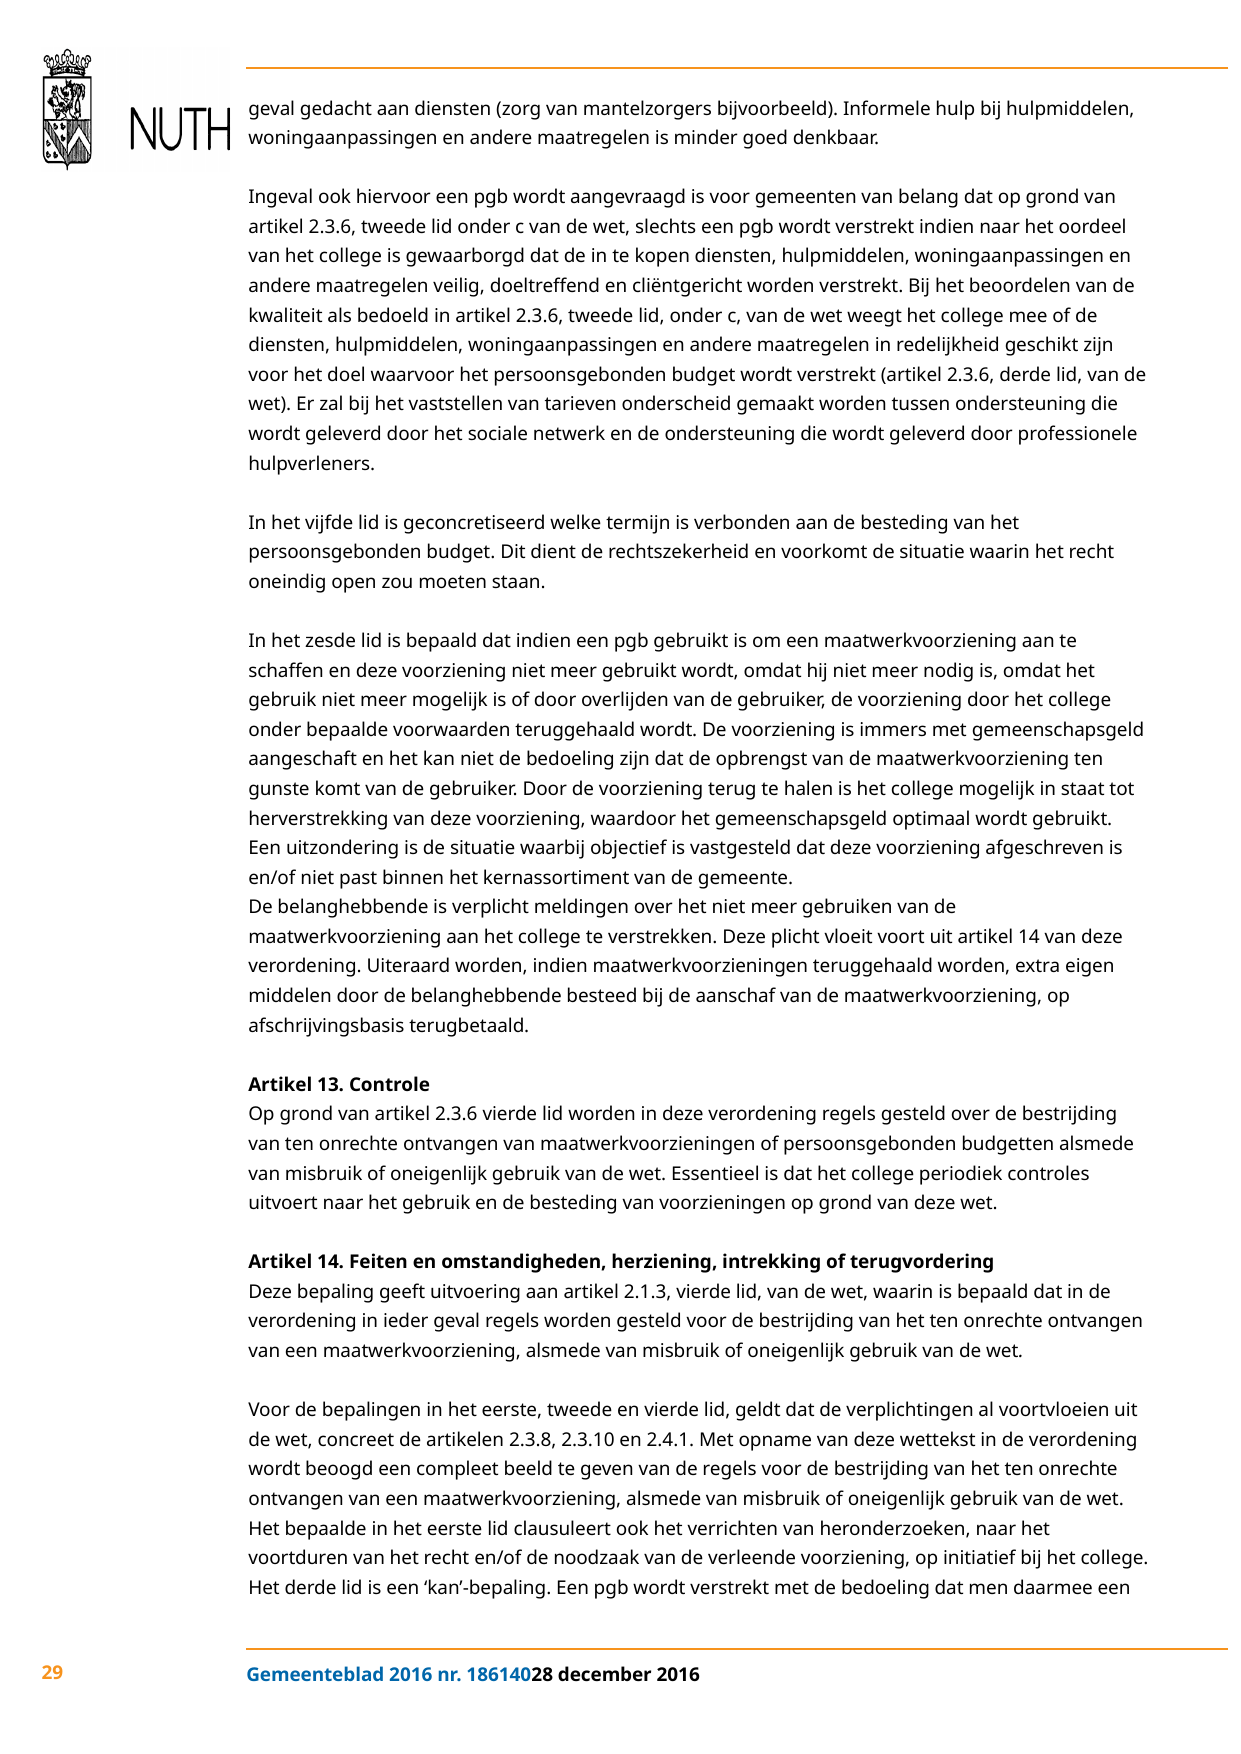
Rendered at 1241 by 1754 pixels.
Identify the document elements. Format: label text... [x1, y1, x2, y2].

text Op grond van artikel 2.3.6 vierde lid worden in deze verordening regels gesteld over de bestrijding van ten onrechte ontvangen van maatwerkvoorzieningen of persoonsgebonden budgetten alsmede van misbruik of oneigenlijk gebruik van de wet. Essentieel is dat het college periodiek controles uitvoert naar het gebruik en de besteding van voorzieningen op grond van deze wet. [248, 1101, 1152, 1215]
text In het vijfde lid is geconcretiseerd welke termijn is verbonden aan de besteding van het persoonsgebonden budget. Dit dient de rechtszekerheid en voorkomt de situatie waarin het recht oneindig open zou moeten staan. [248, 509, 1152, 594]
text Voor de bepalingen in het eerste, tweede en vierde lid, geldt dat de verplichtingen al voortvloeien uit de wet, concreet de artikelen 2.3.8, 2.3.10 en 2.4.1. Met opname van deze wettekst in de verordening wordt beoogd een compleet beeld te geven van de regels voor de bestrijding van het ten onrechte ontvangen van een maatwerkvoorziening, alsmede van misbruik of oneigenlijk gebruik van de wet. [248, 1396, 1152, 1511]
text De belanghebbende is verplicht meldingen over het niet meer gebruiken van de maatwerkvoorziening aan het college te verstrekken. Deze plicht vloeit voort uit artikel 14 van deze verordening. Uiteraard worden, indien maatwerkvoorzieningen teruggehaald worden, extra eigen middelen door de belanghebbende besteed bij de aanschaf van de maatwerkvoorziening, op afschrijvingsbasis terugbetaald. [248, 893, 1152, 1038]
text Deze bepaling geeft uitvoering aan artikel 2.1.3, vierde lid, van de wet, waarin is bepaald dat in de verordening in ieder geval regels worden gesteld voor de bestrijding van het ten onrechte ontvangen van een maatwerkvoorziening, alsmede van misbruik of oneigenlijk gebruik van de wet. [248, 1278, 1152, 1363]
text In het zesde lid is bepaald dat indien een pgb gebruikt is om een maatwerkvoorziening aan te schaffen en deze voorziening niet meer gebruikt wordt, omdat hij niet meer nodig is, omdat het gebruik niet meer mogelijk is of door overlijden van de gebruiker, de voorziening door het college onder bepaalde voorwaarden teruggehaald wordt. De voorziening is immers met gemeenschapsgeld aangeschaft en het kan niet de bedoeling zijn dat de opbrengst van de maatwerkvoorziening ten gunste komt van de gebruiker. Door de voorziening terug te halen is het college mogelijk in staat tot herverstrekking van deze voorziening, waardoor het gemeenschapsgeld optimaal wordt gebruikt. [248, 627, 1152, 831]
text Artikel 14. Feiten en omstandigheden, herziening, intrekking of terugvordering [248, 1248, 1152, 1274]
text Het bepaalde in het eerste lid clausuleert ook het verrichten van heronderzoeken, naar het voortduren van het recht en/of de noodzaak van de verleende voorziening, op initiatief bij het college. [248, 1515, 1152, 1570]
picture [41, 47, 231, 172]
text geval gedacht aan diensten (zorg van mantelzorgers bijvoorbeeld). Informele hulp bij hulpmiddelen, woningaanpassingen en andere maatregelen is minder goed denkbaar. [248, 95, 1152, 150]
text Artikel 13. Controle [248, 1071, 1152, 1097]
text Een uitzondering is de situatie waarbij objectief is vastgesteld dat deze voorziening afgeschreven is en/of niet past binnen het kernassortiment van de gemeente. [248, 834, 1152, 890]
text Het derde lid is een ‘kan’-bepaling. Een pgb wordt verstrekt met de bedoeling dat men daarmee een [248, 1574, 1152, 1600]
text Ingeval ook hiervoor een pgb wordt aangevraagd is voor gemeenten van belang dat op grond van artikel 2.3.6, tweede lid onder c van de wet, slechts een pgb wordt verstrekt indien naar het oordeel van het college is gewaarborgd dat de in te kopen diensten, hulpmiddelen, woningaanpassingen en andere maatregelen veilig, doeltreffend en cliëntgericht worden verstrekt. Bij het beoordelen van de kwaliteit als bedoeld in artikel 2.3.6, tweede lid, onder c, van de wet weegt het college mee of de diensten, hulpmiddelen, woningaanpassingen en andere maatregelen in redelijkheid geschikt zijn voor het doel waarvoor het persoonsgebonden budget wordt verstrekt (artikel 2.3.6, derde lid, van de wet). Er zal bij het vaststellen van tarieven onderscheid gemaakt worden tussen ondersteuning die wordt geleverd door het sociale netwerk en de ondersteuning die wordt geleverd door professionele hulpverleners. [248, 183, 1152, 476]
